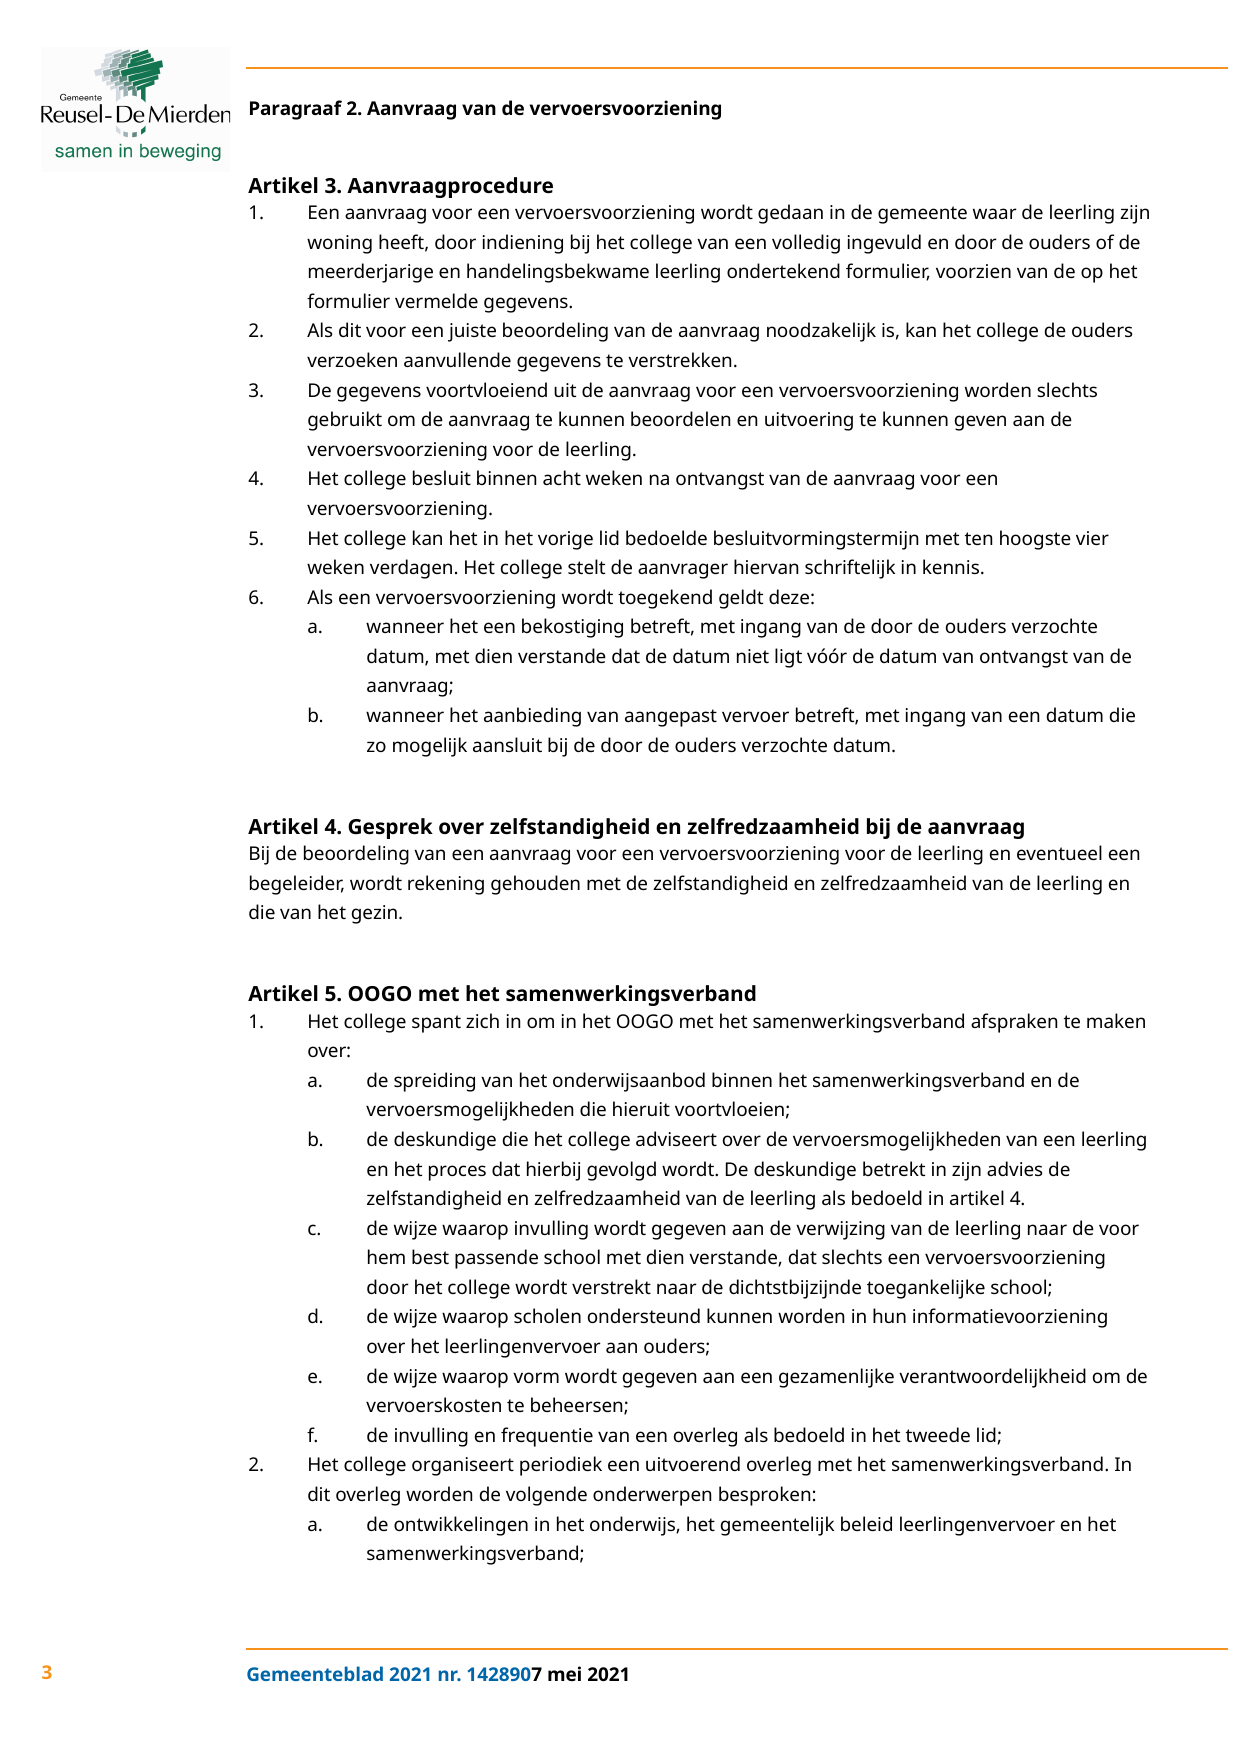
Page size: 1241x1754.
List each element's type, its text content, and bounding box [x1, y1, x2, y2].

list Het college kan het in het vorige lid bedoelde besluitvormingstermijn met ten hoogste vier weken verdagen. Het college stelt de aanvrager hiervan schriftelijk in kennis. [248, 525, 1152, 580]
text Artikel 4. Gesprek over zelfstandigheid en zelfredzaamheid bij de aanvraag [248, 812, 1152, 840]
list de invulling en frequentie van een overleg als bedoeld in het tweede lid; [307, 1422, 1152, 1448]
list de wijze waarop vorm wordt gegeven aan een gezamenlijke verantwoordelijkheid om de vervoerskosten te beheersen; [307, 1363, 1152, 1418]
list Als een vervoersvoorziening wordt toegekend geldt deze: [248, 584, 1152, 610]
picture [41, 47, 231, 172]
text Bij de beoordeling van een aanvraag voor een vervoersvoorziening voor de leerling en eventueel een begeleider, wordt rekening gehouden met de zelfstandigheid en zelfredzaamheid van de leerling en die van het gezin. [248, 840, 1152, 925]
list wanneer het een bekostiging betreft, met ingang van de door de ouders verzochte datum, met dien verstande dat de datum niet ligt vóór de datum van ontvangst van de aanvraag; [307, 613, 1152, 698]
list de wijze waarop invulling wordt gegeven aan de verwijzing van de leerling naar de voor hem best passende school met dien verstande, dat slechts een vervoersvoorziening door het college wordt verstrekt naar de dichtstbijzijnde toegankelijke school; [307, 1215, 1152, 1300]
list Het college organiseert periodiek een uitvoerend overleg met het samenwerkingsverband. In dit overleg worden de volgende onderwerpen besproken: [248, 1452, 1152, 1507]
text Paragraaf 2. Aanvraag van de vervoersvoorziening [248, 95, 1152, 121]
list de spreiding van het onderwijsaanbod binnen het samenwerkingsverband en de vervoersmogelijkheden die hieruit voortvloeien; [307, 1067, 1152, 1122]
list Het college spant zich in om in het OOGO met het samenwerkingsverband afspraken te maken over: [248, 1008, 1152, 1063]
list de wijze waarop scholen ondersteund kunnen worden in hun informatievoorziening over het leerlingenvervoer aan ouders; [307, 1304, 1152, 1359]
list de deskundige die het college adviseert over de vervoersmogelijkheden van een leerling en het proces dat hierbij gevolgd wordt. De deskundige betrekt in zijn advies de zelfstandigheid en zelfredzaamheid van de leerling als bedoeld in artikel 4. [307, 1126, 1152, 1211]
list de ontwikkelingen in het onderwijs, het gemeentelijk beleid leerlingenvervoer en het samenwerkingsverband; [307, 1511, 1152, 1566]
list Het college besluit binnen acht weken na ontvangst van de aanvraag voor een vervoersvoorziening. [248, 466, 1152, 521]
list Als dit voor een juiste beoordeling van de aanvraag noodzakelijk is, kan het college de ouders verzoeken aanvullende gegevens te verstrekken. [248, 318, 1152, 373]
list Een aanvraag voor een vervoersvoorziening wordt gedaan in de gemeente waar de leerling zijn woning heeft, door indiening bij het college van een volledig ingevuld en door de ouders of de meerderjarige en handelingsbekwame leerling ondertekend formulier, voorzien van de op het formulier vermelde gegevens. [248, 199, 1152, 314]
text Artikel 5. OOGO met het samenwerkingsverband [248, 979, 1152, 1008]
text Artikel 3. Aanvraagprocedure [248, 171, 1152, 199]
list De gegevens voortvloeiend uit de aanvraag voor een vervoersvoorziening worden slechts gebruikt om de aanvraag te kunnen beoordelen en uitvoering te kunnen geven aan de vervoersvoorziening voor de leerling. [248, 377, 1152, 462]
list wanneer het aanbieding van aangepast vervoer betreft, met ingang van een datum die zo mogelijk aansluit bij de door de ouders verzochte datum. [307, 702, 1152, 758]
